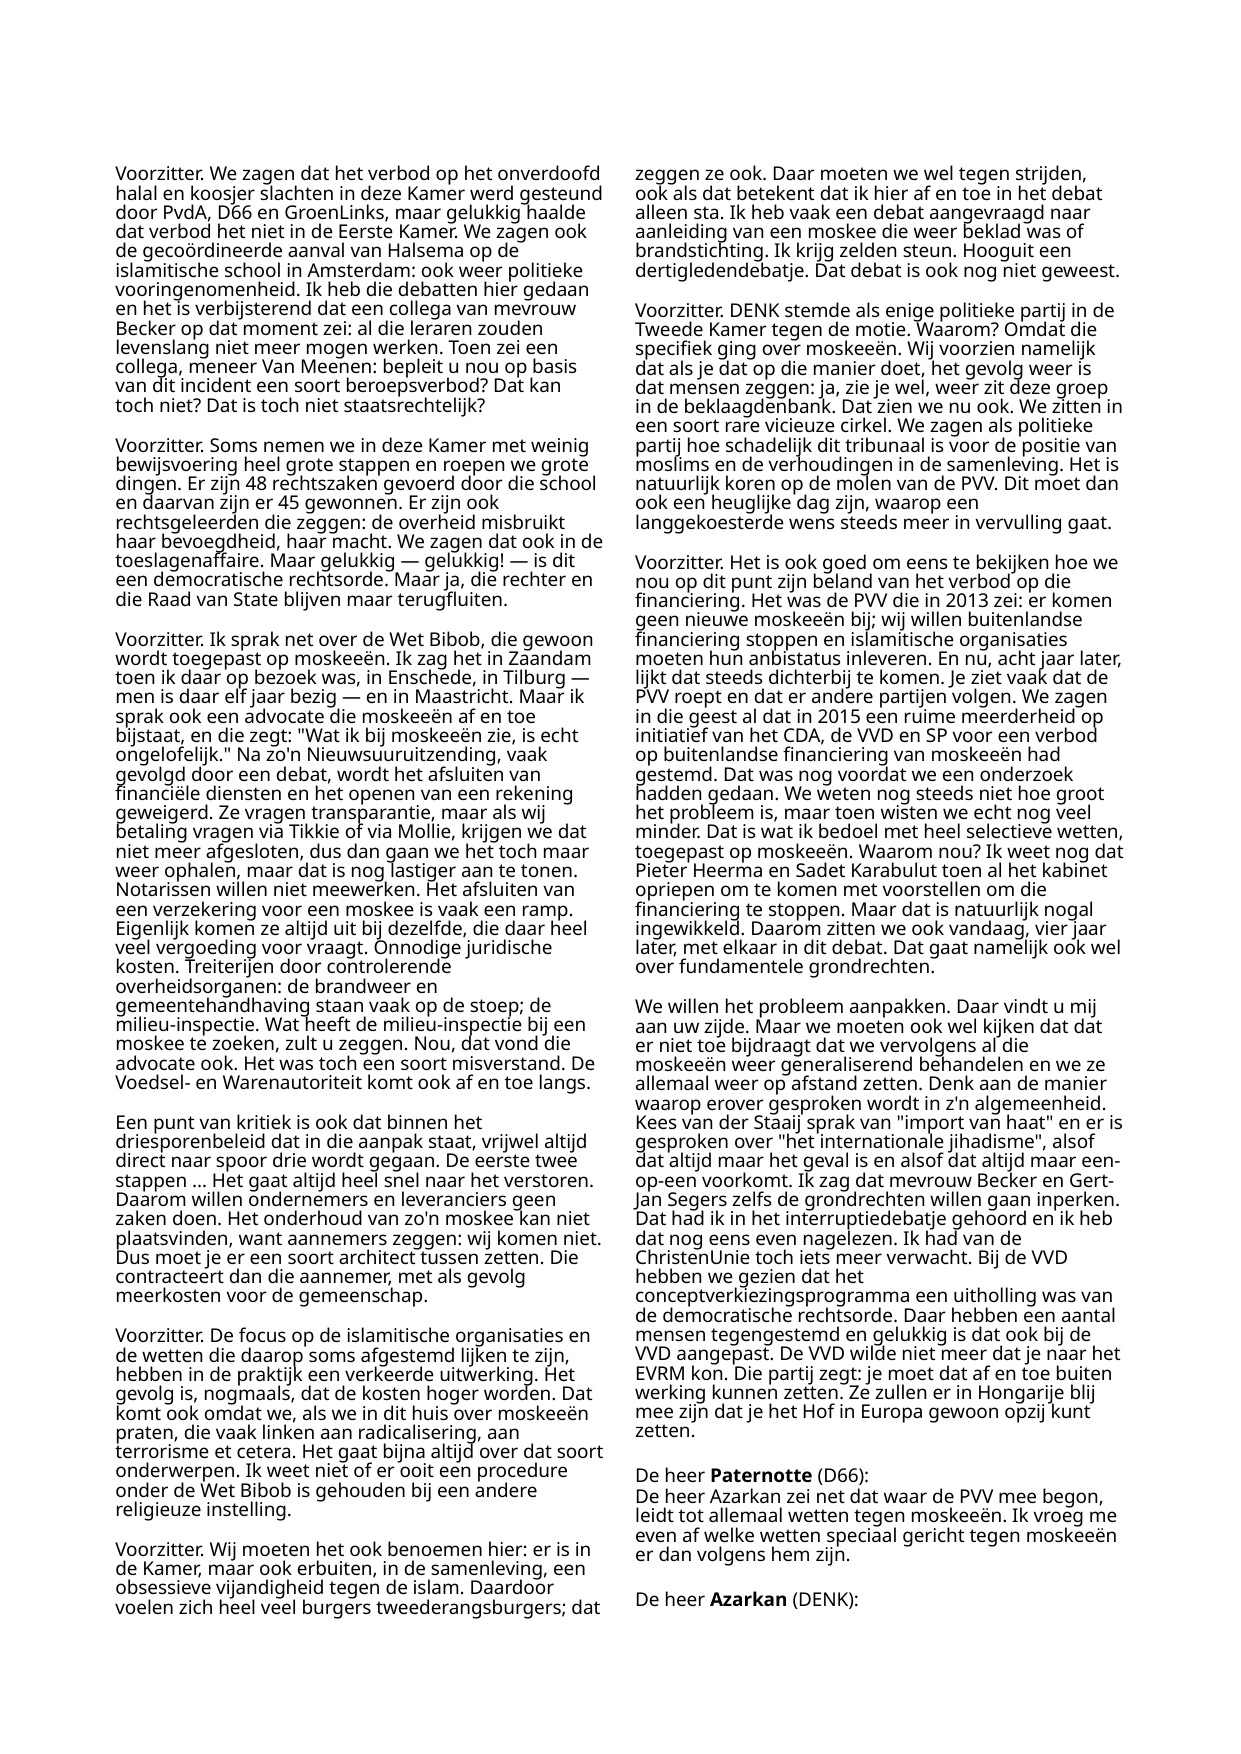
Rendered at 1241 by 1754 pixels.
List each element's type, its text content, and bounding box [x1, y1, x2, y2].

text De heer Paternotte (D66): [635, 1462, 1125, 1488]
text Voorzitter. Het is ook goed om eens te bekijken hoe we nou op dit punt zijn beland van het verbod op die financiering. Het was de PVV die in 2013 zei: er komen geen nieuwe moskeeën bij; wij willen buitenlandse financiering stoppen en islamitische organisaties moeten hun anbistatus inleveren. En nu, acht jaar later, lijkt dat steeds dichterbij te komen. Je ziet vaak dat de PVV roept en dat er andere partijen volgen. We zagen in die geest al dat in 2015 een ruime meerderheid op initiatief van het CDA, de VVD en SP voor een verbod op buitenlandse financiering van moskeeën had gestemd. Dat was nog voordat we een onderzoek hadden gedaan. We weten nog steeds niet hoe groot het probleem is, maar toen wisten we echt nog veel minder. Dat is wat ik bedoel met heel selectieve wetten, toegepast op moskeeën. Waarom nou? Ik weet nog dat Pieter Heerma en Sadet Karabulut toen al het kabinet opriepen om te komen met voorstellen om die financiering te stoppen. Maar dat is natuurlijk nogal ingewikkeld. Daarom zitten we ook vandaag, vier jaar later, met elkaar in dit debat. Dat gaat namelijk ook wel over fundamentele grondrechten. [635, 554, 1125, 978]
text Voorzitter. Ik sprak net over de Wet Bibob, die gewoon wordt toegepast op moskeeën. Ik zag het in Zaandam toen ik daar op bezoek was, in Enschede, in Tilburg — men is daar elf jaar bezig — en in Maastricht. Maar ik sprak ook een advocate die moskeeën af en toe bijstaat, en die zegt: "Wat ik bij moskeeën zie, is echt ongelofelijk." Na zo'n Nieuwsuuruitzending, vaak gevolgd door een debat, wordt het afsluiten van financiële diensten en het openen van een rekening geweigerd. Ze vragen transparantie, maar als wij betaling vragen via Tikkie of via Mollie, krijgen we dat niet meer afgesloten, dus dan gaan we het toch maar weer ophalen, maar dat is nog lastiger aan te tonen. Notarissen willen niet meewerken. Het afsluiten van een verzekering voor een moskee is vaak een ramp. Eigenlijk komen ze altijd uit bij dezelfde, die daar heel veel vergoeding voor vraagt. Onnodige juridische kosten. Treiterijen door controlerende overheidsorganen: de brandweer en gemeentehandhaving staan vaak op de stoep; de milieu-inspectie. Wat heeft de milieu-inspectie bij een moskee te zoeken, zult u zeggen. Nou, dat vond die advocate ook. Het was toch een soort misverstand. De Voedsel- en Warenautoriteit komt ook af en toe langs. [115, 631, 605, 1093]
text De heer Azarkan (DENK): [635, 1586, 1125, 1612]
text Voorzitter. Wij moeten het ook benoemen hier: er is in de Kamer, maar ook erbuiten, in de samenleving, een obsessieve vijandigheid tegen de islam. Daardoor voelen zich heel veel burgers tweederangsburgers; dat [115, 1541, 605, 1618]
text Voorzitter. We zagen dat het verbod op het onverdoofd halal en koosjer slachten in deze Kamer werd gesteund door PvdA, D66 en GroenLinks, maar gelukkig haalde dat verbod het niet in de Eerste Kamer. We zagen ook de gecoördineerde aanval van Halsema op de islamitische school in Amsterdam: ook weer politieke vooringenomenheid. Ik heb die debatten hier gedaan en het is verbijsterend dat een collega van mevrouw Becker op dat moment zei: al die leraren zouden levenslang niet meer mogen werken. Toen zei een collega, meneer Van Meenen: bepleit u nou op basis van dit incident een soort beroepsverbod? Dat kan toch niet? Dat is toch niet staatsrechtelijk? [115, 165, 605, 416]
text Voorzitter. De focus op de islamitische organisaties en de wetten die daarop soms afgestemd lijken te zijn, hebben in de praktijk een verkeerde uitwerking. Het gevolg is, nogmaals, dat de kosten hoger worden. Dat komt ook omdat we, als we in dit huis over moskeeën praten, die vaak linken aan radicalisering, aan terrorisme et cetera. Het gaat bijna altijd over dat soort onderwerpen. Ik weet niet of er ooit een procedure onder de Wet Bibob is gehouden bij een andere religieuze instelling. [115, 1327, 605, 1520]
text We willen het probleem aanpakken. Daar vindt u mij aan uw zijde. Maar we moeten ook wel kijken dat dat er niet toe bijdraagt dat we vervolgens al die moskeeën weer generaliserend behandelen en we ze allemaal weer op afstand zetten. Denk aan de manier waarop erover gesproken wordt in z'n algemeenheid. Kees van der Staaij sprak van "import van haat" en er is gesproken over "het internationale jihadisme", alsof dat altijd maar het geval is en alsof dat altijd maar een-op-een voorkomt. Ik zag dat mevrouw Becker en Gert-Jan Segers zelfs de grondrechten willen gaan inperken. Dat had ik in het interruptiedebatje gehoord en ik heb dat nog eens even nagelezen. Ik had van de ChristenUnie toch iets meer verwacht. Bij de VVD hebben we gezien dat het conceptverkiezingsprogramma een uitholling was van de democratische rechtsorde. Daar hebben een aantal mensen tegengestemd en gelukkig is dat ook bij de VVD aangepast. De VVD wilde niet meer dat je naar het EVRM kon. Die partij zegt: je moet dat af en toe buiten werking kunnen zetten. Ze zullen er in Hongarije blij mee zijn dat je het Hof in Europa gewoon opzij kunt zetten. [635, 998, 1125, 1442]
text Voorzitter. DENK stemde als enige politieke partij in de Tweede Kamer tegen de motie. Waarom? Omdat die specifiek ging over moskeeën. Wij voorzien namelijk dat als je dat op die manier doet, het gevolg weer is dat mensen zeggen: ja, zie je wel, weer zit deze groep in de beklaagdenbank. Dat zien we nu ook. We zitten in een soort rare vicieuze cirkel. We zagen als politieke partij hoe schadelijk dit tribunaal is voor de positie van moslims en de verhoudingen in de samenleving. Het is natuurlijk koren op de molen van de PVV. Dit moet dan ook een heuglijke dag zijn, waarop een langgekoesterde wens steeds meer in vervulling gaat. [635, 302, 1125, 533]
text zeggen ze ook. Daar moeten we wel tegen strijden, ook als dat betekent dat ik hier af en toe in het debat alleen sta. Ik heb vaak een debat aangevraagd naar aanleiding van een moskee die weer beklad was of brandstichting. Ik krijg zelden steun. Hooguit een dertigledendebatje. Dat debat is ook nog niet geweest. [635, 165, 1125, 281]
text De heer Azarkan zei net dat waar de PVV mee begon, leidt tot allemaal wetten tegen moskeeën. Ik vroeg me even af welke wetten speciaal gericht tegen moskeeën er dan volgens hem zijn. [635, 1488, 1125, 1565]
text Een punt van kritiek is ook dat binnen het driesporenbeleid dat in die aanpak staat, vrijwel altijd direct naar spoor drie wordt gegaan. De eerste twee stappen … Het gaat altijd heel snel naar het verstoren. Daarom willen ondernemers en leveranciers geen zaken doen. Het onderhoud van zo'n moskee kan niet plaatsvinden, want aannemers zeggen: wij komen niet. Dus moet je er een soort architect tussen zetten. Die contracteert dan die aannemer, met als gevolg meerkosten voor de gemeenschap. [115, 1114, 605, 1307]
text Voorzitter. Soms nemen we in deze Kamer met weinig bewijsvoering heel grote stappen en roepen we grote dingen. Er zijn 48 rechtszaken gevoerd door die school en daarvan zijn er 45 gewonnen. Er zijn ook rechtsgeleerden die zeggen: de overheid misbruikt haar bevoegdheid, haar macht. We zagen dat ook in de toeslagenaffaire. Maar gelukkig — gelukkig! — is dit een democratische rechtsorde. Maar ja, die rechter en die Raad van State blijven maar terugfluiten. [115, 437, 605, 610]
